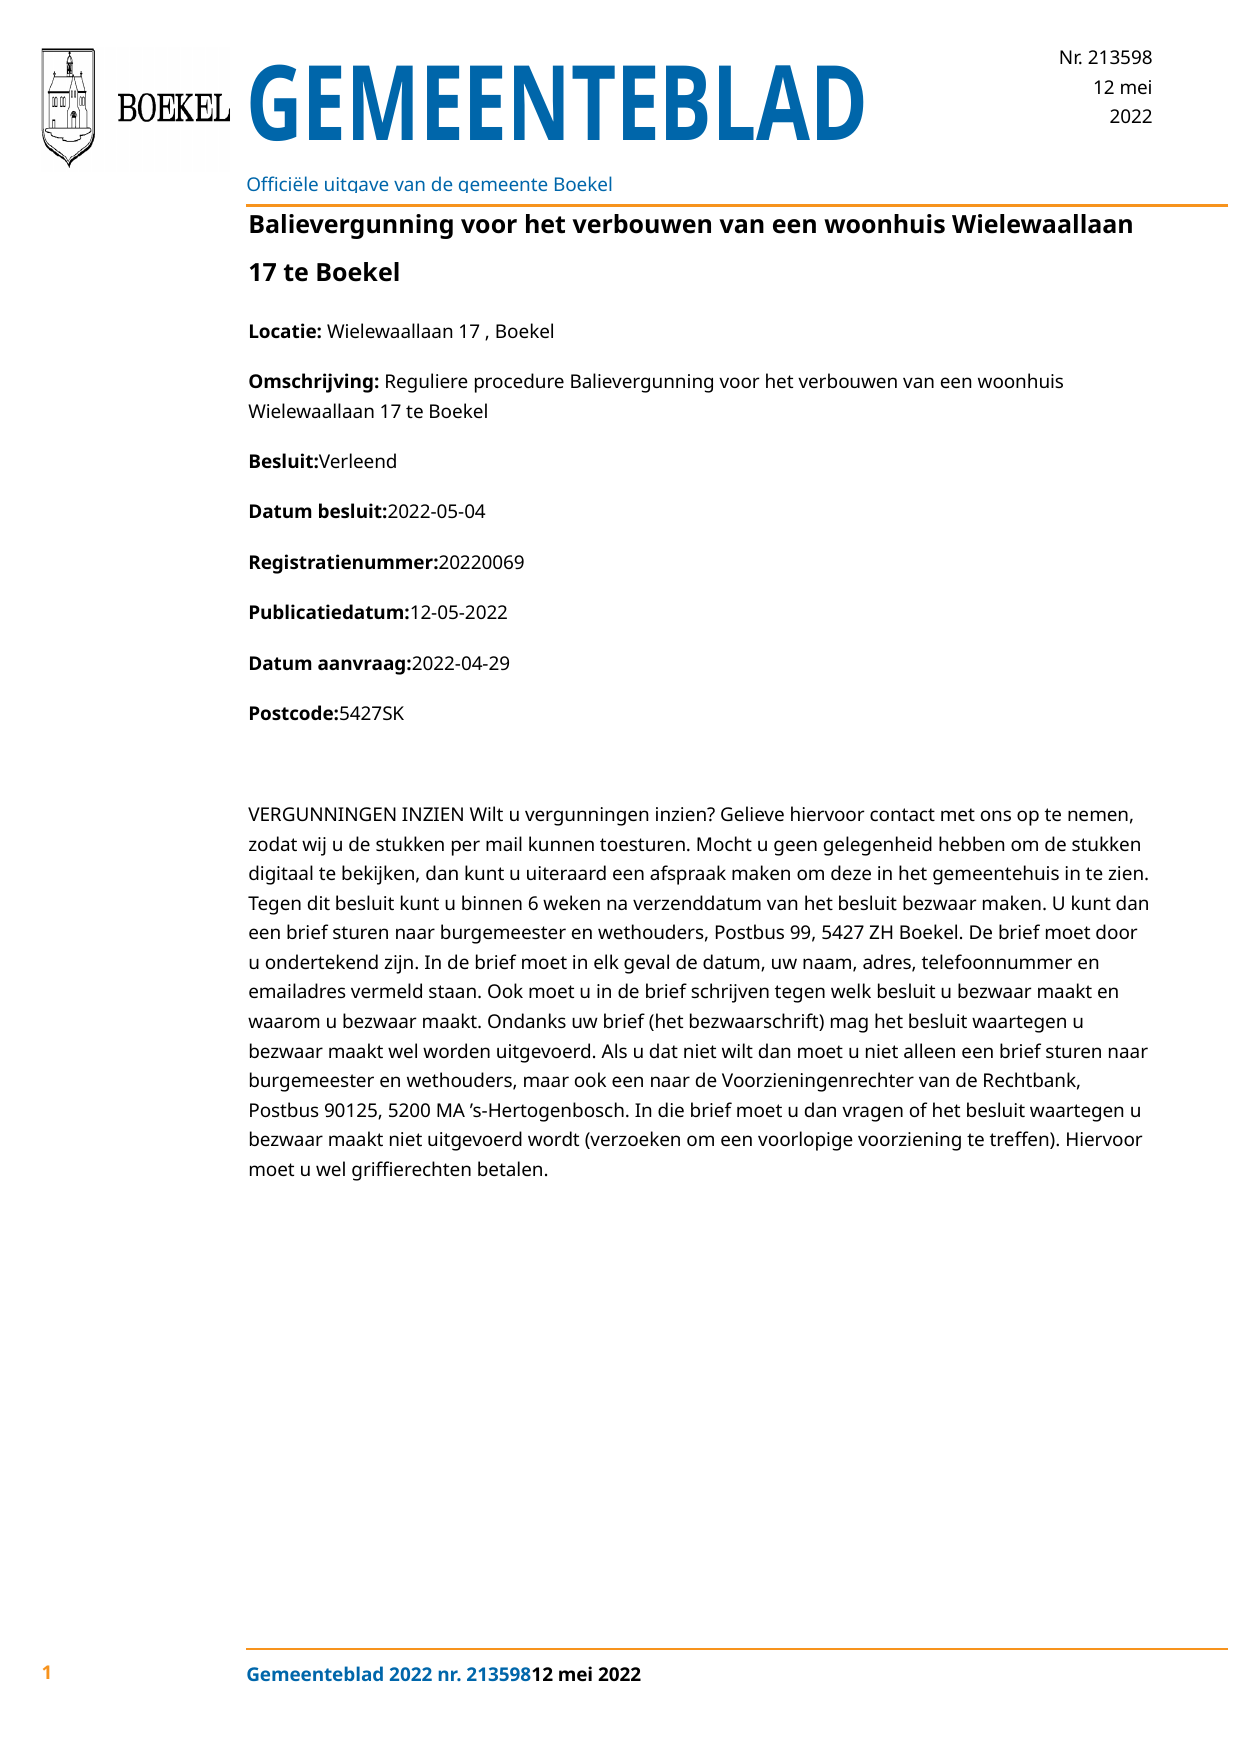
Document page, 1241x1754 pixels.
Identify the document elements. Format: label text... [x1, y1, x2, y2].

text Balievergunning voor het verbouwen van een woonhuis Wielewaallaan 17 te Boekel [248, 207, 1152, 288]
text VERGUNNINGEN INZIEN Wilt u vergunningen inzien? Gelieve hiervoor contact met ons op te nemen, zodat wij u de stukken per mail kunnen toesturen. Mocht u geen gelegenheid hebben om de stukken digitaal te bekijken, dan kunt u uiteraard een afspraak maken om deze in het gemeentehuis in te zien. Tegen dit besluit kunt u binnen 6 weken na verzenddatum van het besluit bezwaar maken. U kunt dan een brief sturen naar burgemeester en wethouders, Postbus 99, 5427 ZH Boekel. De brief moet door u ondertekend zijn. In de brief moet in elk geval de datum, uw naam, adres, telefoonnummer en emailadres vermeld staan. Ook moet u in de brief schrijven tegen welk besluit u bezwaar maakt en waarom u bezwaar maakt. Ondanks uw brief (het bezwaarschrift) mag het besluit waartegen u bezwaar maakt wel worden uitgevoerd. Als u dat niet wilt dan moet u niet alleen een brief sturen naar burgemeester en wethouders, maar ook een naar de Voorzieningenrechter van de Rechtbank, Postbus 90125, 5200 MA ’s-Hertogenbosch. In die brief moet u dan vragen of het besluit waartegen u bezwaar maakt niet uitgevoerd wordt (verzoeken om een voorlopige voorziening te treffen). Hiervoor moet u wel griffierechten betalen. [248, 801, 1152, 1182]
picture [41, 47, 231, 172]
text Publicatiedatum:12-05-2022 [248, 599, 1152, 625]
text Registratienummer:20220069 [248, 549, 1152, 575]
text Besluit:Verleend [248, 448, 1152, 474]
text Datum besluit:2022-05-04 [248, 499, 1152, 524]
text Locatie: Wielewaallaan 17 , Boekel [248, 318, 1152, 344]
text Postcode:5427SK [248, 700, 1152, 726]
text Omschrijving: Reguliere procedure Balievergunning voor het verbouwen van een woonhuis Wielewaallaan 17 te Boekel [248, 368, 1152, 424]
text Datum aanvraag:2022-04-29 [248, 650, 1152, 676]
